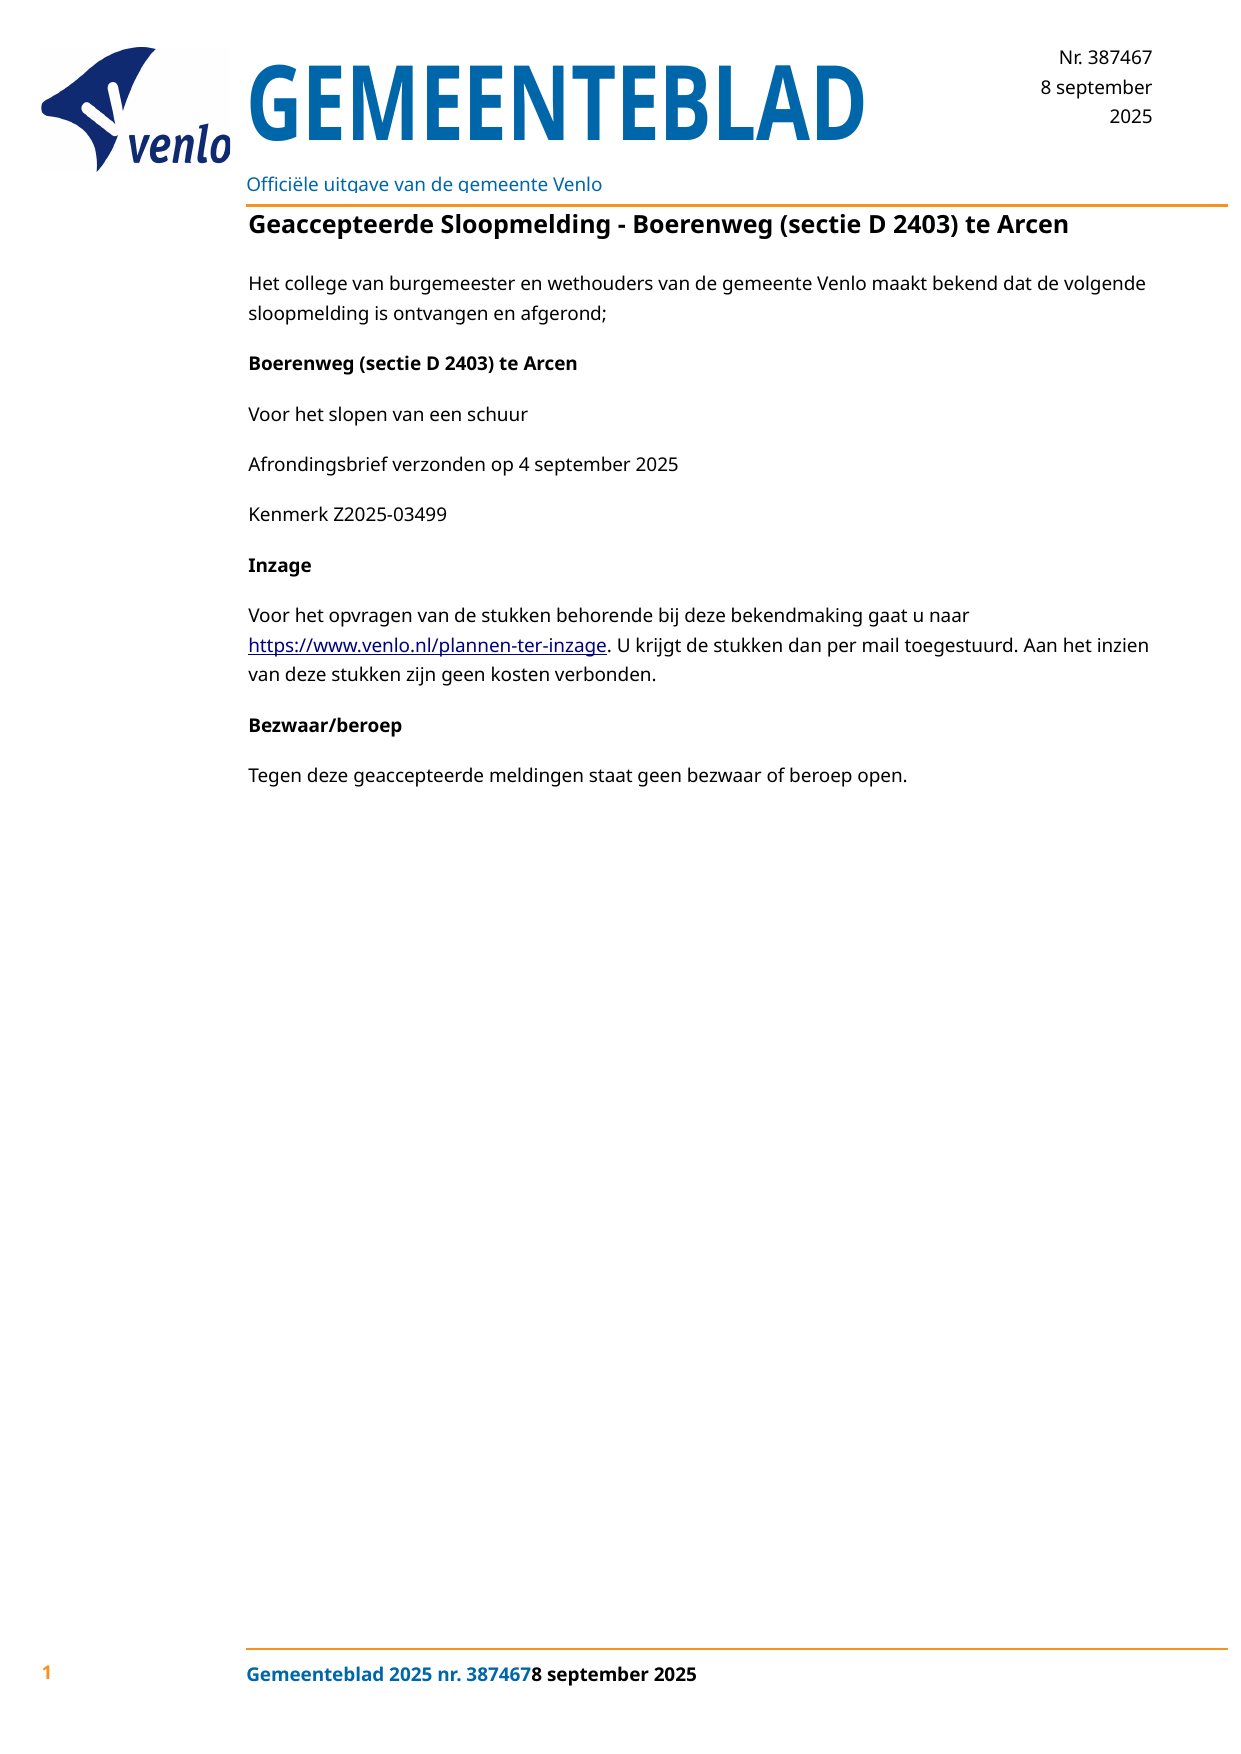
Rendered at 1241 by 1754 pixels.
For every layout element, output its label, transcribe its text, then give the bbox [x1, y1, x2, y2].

picture [41, 47, 231, 172]
text Afrondingsbrief verzonden op 4 september 2025 [248, 451, 1152, 477]
text Het college van burgemeester en wethouders van de gemeente Venlo maakt bekend dat de volgende sloopmelding is ontvangen en afgerond; [248, 270, 1152, 326]
text Kenmerk Z2025-03499 [248, 502, 1152, 527]
text Geaccepteerde Sloopmelding - Boerenweg (sectie D 2403) te Arcen [248, 207, 1152, 241]
text Boerenweg (sectie D 2403) te Arcen [248, 350, 1152, 376]
text Tegen deze geaccepteerde meldingen staat geen bezwaar of beroep open. [248, 762, 1152, 788]
text Voor het slopen van een schuur [248, 401, 1152, 426]
text Voor het opvragen van de stukken behorende bij deze bekendmaking gaat u naar https://www.venlo.nl/plannen-ter-inzage. U krijgt de stukken dan per mail toegestuurd. Aan het inzien van deze stukken zijn geen kosten verbonden. [248, 602, 1152, 687]
text Inzage [248, 552, 1152, 578]
text Bezwaar/beroep [248, 712, 1152, 738]
